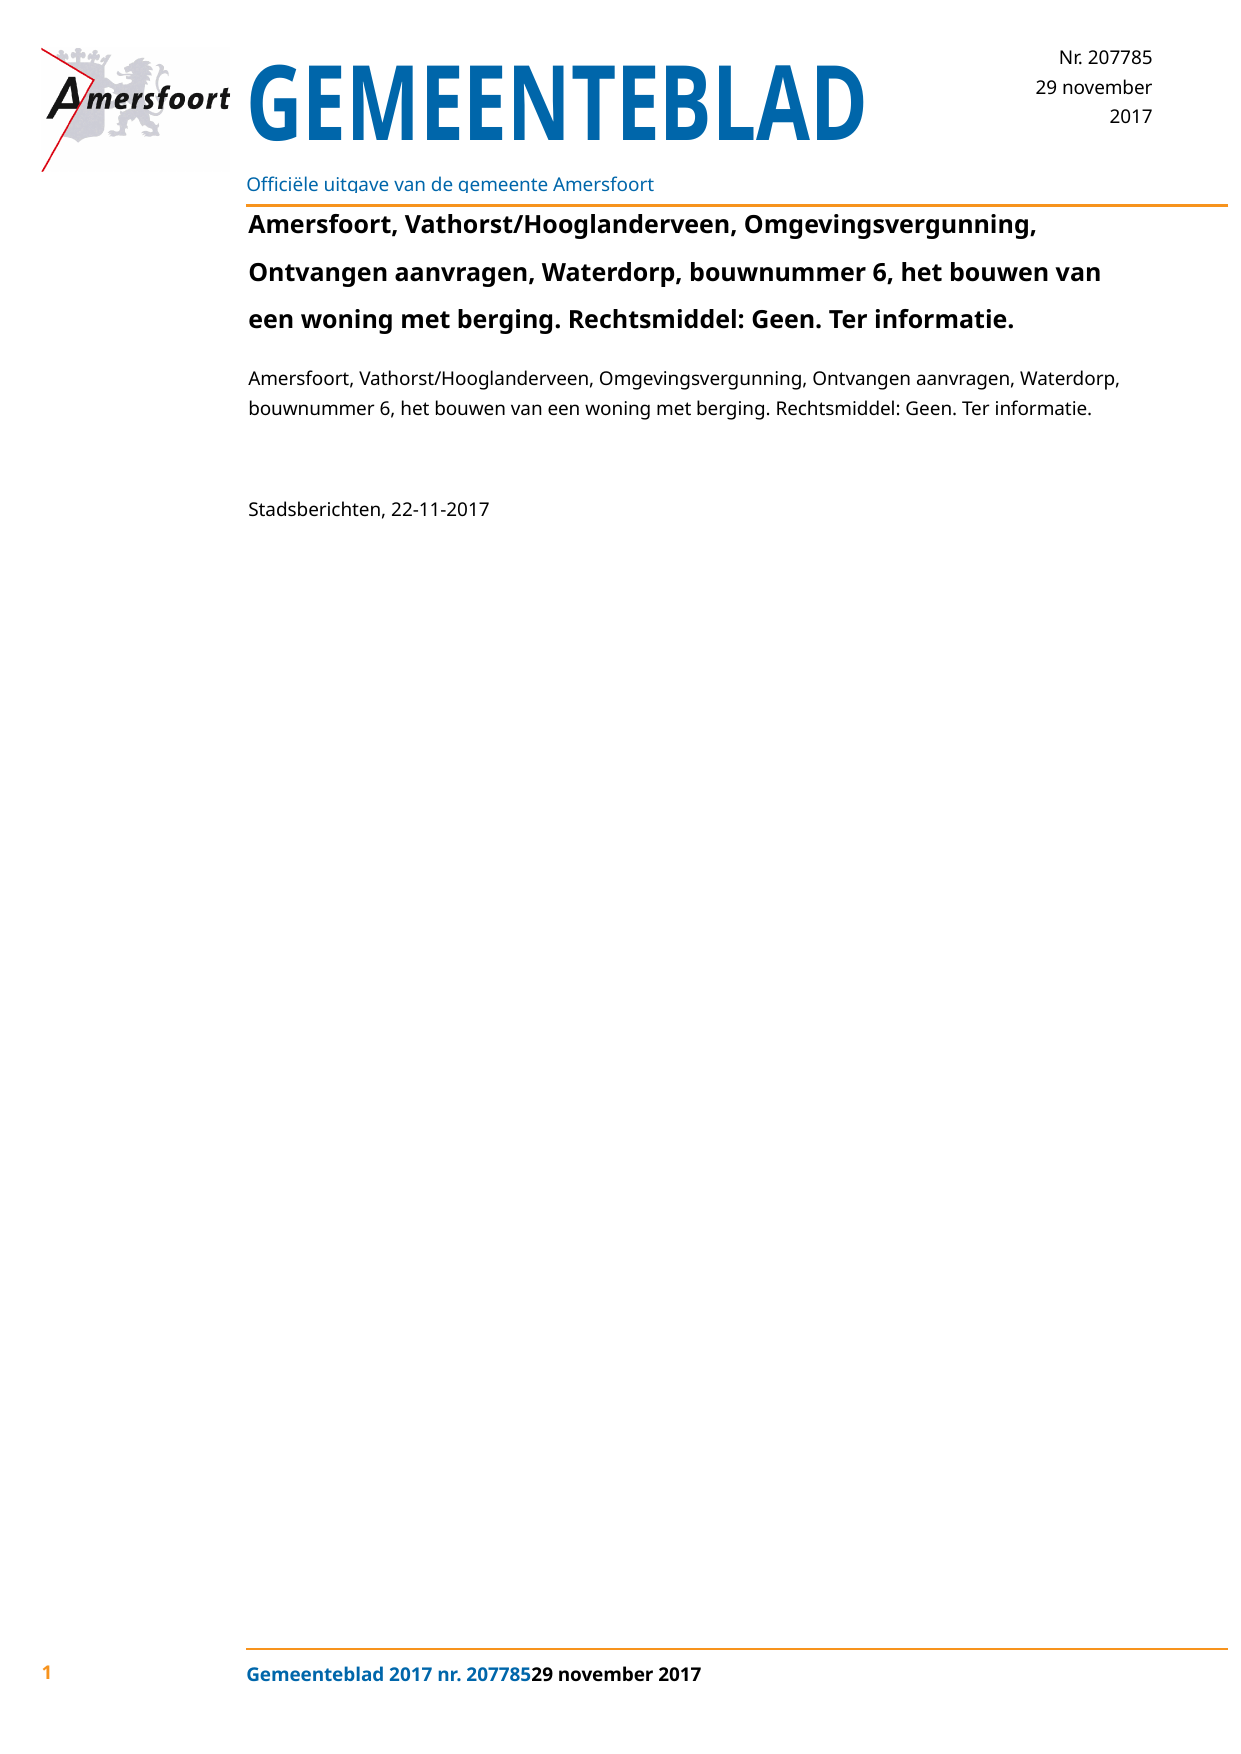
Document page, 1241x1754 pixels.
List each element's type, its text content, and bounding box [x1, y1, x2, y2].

text Amersfoort, Vathorst/Hooglanderveen, Omgevingsvergunning, Ontvangen aanvragen, Waterdorp, bouwnummer 6, het bouwen van een woning met berging. Rechtsmiddel: Geen. Ter informatie. [248, 366, 1152, 421]
picture [41, 47, 231, 172]
text Stadsberichten, 22-11-2017 [248, 496, 1152, 522]
text Amersfoort, Vathorst/Hooglanderveen, Omgevingsvergunning, Ontvangen aanvragen, Waterdorp, bouwnummer 6, het bouwen van een woning met berging. Rechtsmiddel: Geen. Ter informatie. [248, 207, 1152, 336]
